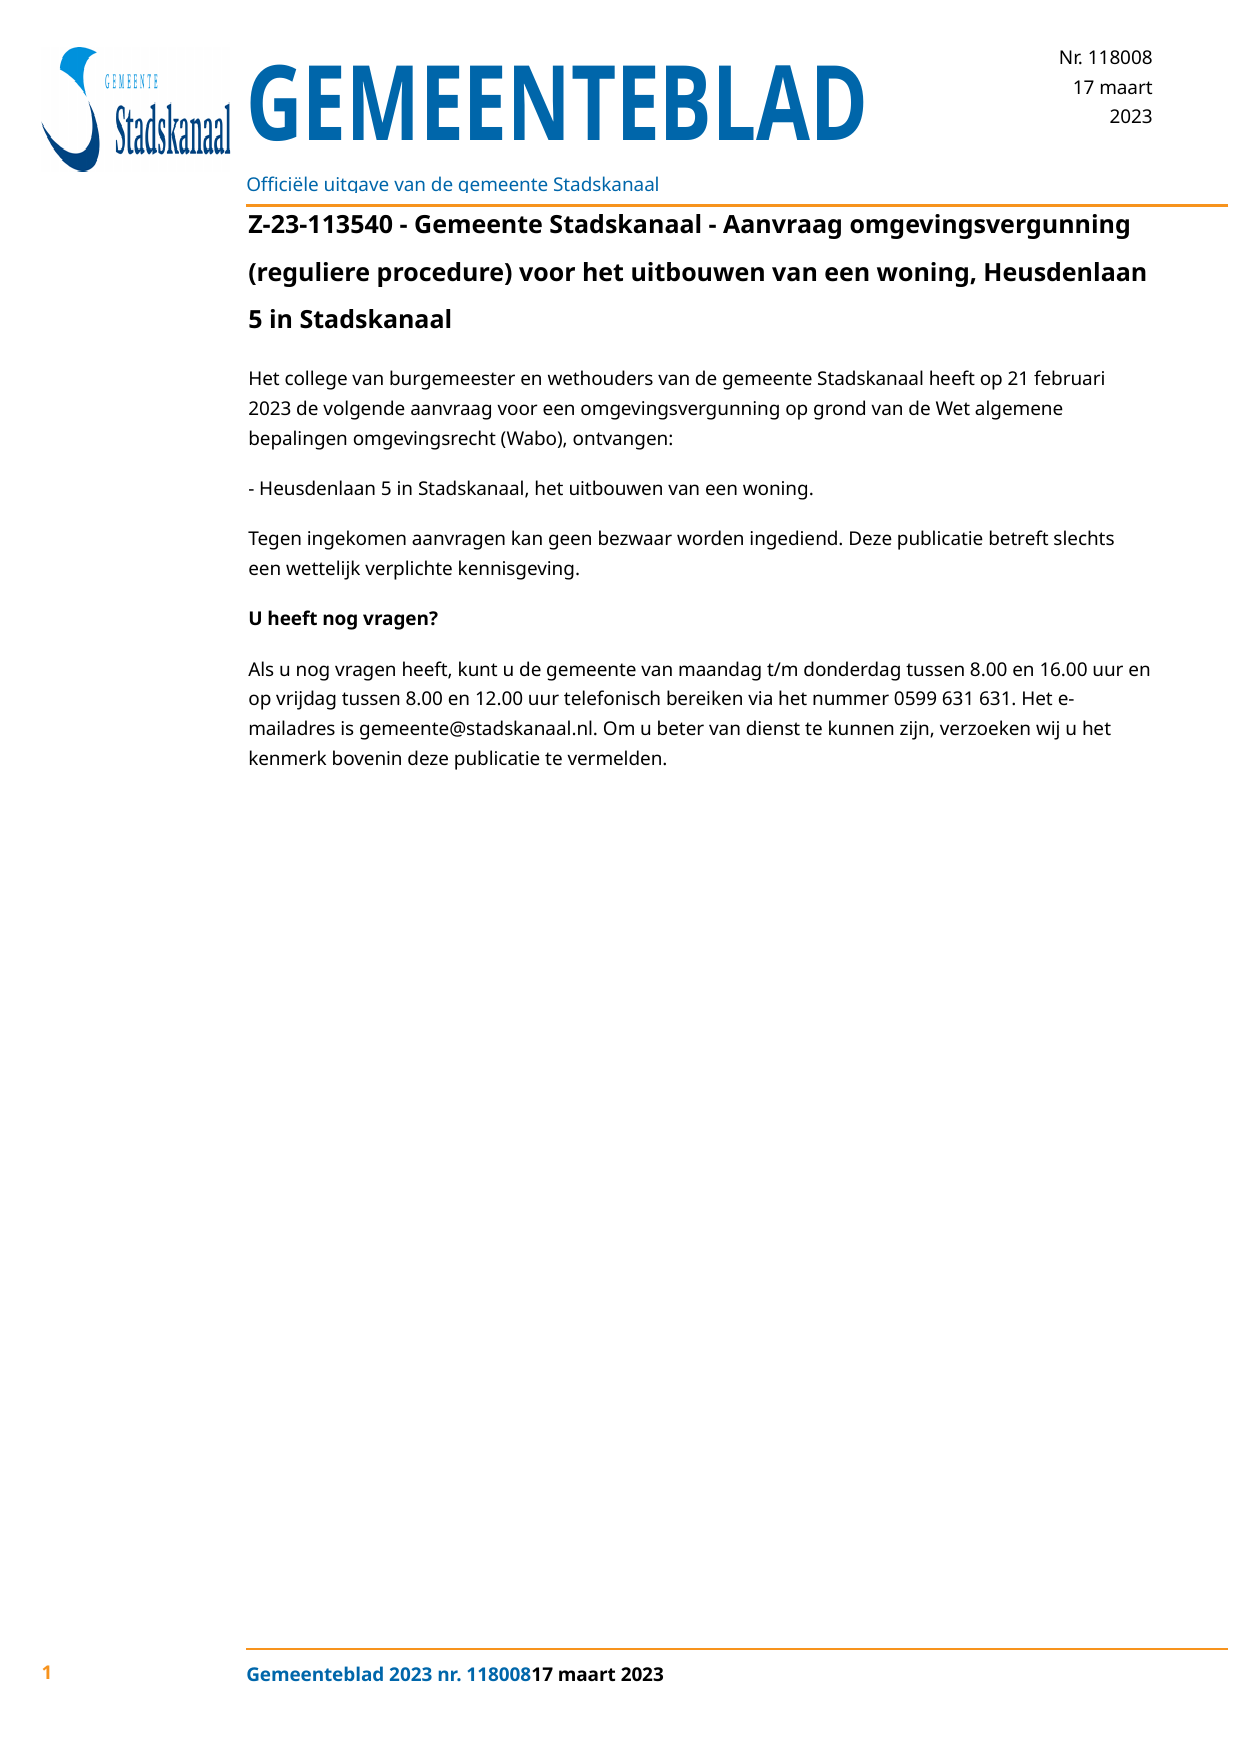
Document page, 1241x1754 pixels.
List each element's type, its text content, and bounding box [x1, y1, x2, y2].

text Als u nog vragen heeft, kunt u de gemeente van maandag t/m donderdag tussen 8.00 en 16.00 uur en op vrijdag tussen 8.00 en 12.00 uur telefonisch bereiken via het nummer 0599 631 631. Het e-mailadres is gemeente@stadskanaal.nl. Om u beter van dienst te kunnen zijn, verzoeken wij u het kenmerk bovenin deze publicatie te vermelden. [248, 656, 1152, 770]
picture [41, 47, 231, 172]
text U heeft nog vragen? [248, 606, 1152, 631]
text Z-23-113540 - Gemeente Stadskanaal - Aanvraag omgevingsvergunning (reguliere procedure) voor het uitbouwen van een woning, Heusdenlaan 5 in Stadskanaal [248, 207, 1152, 336]
text Tegen ingekomen aanvragen kan geen bezwaar worden ingediend. Deze publicatie betreft slechts een wettelijk verplichte kennisgeving. [248, 526, 1152, 581]
text - Heusdenlaan 5 in Stadskanaal, het uitbouwen van een woning. [248, 475, 1152, 501]
text Het college van burgemeester en wethouders van de gemeente Stadskanaal heeft op 21 februari 2023 de volgende aanvraag voor een omgevingsvergunning op grond van de Wet algemene bepalingen omgevingsrecht (Wabo), ontvangen: [248, 366, 1152, 450]
